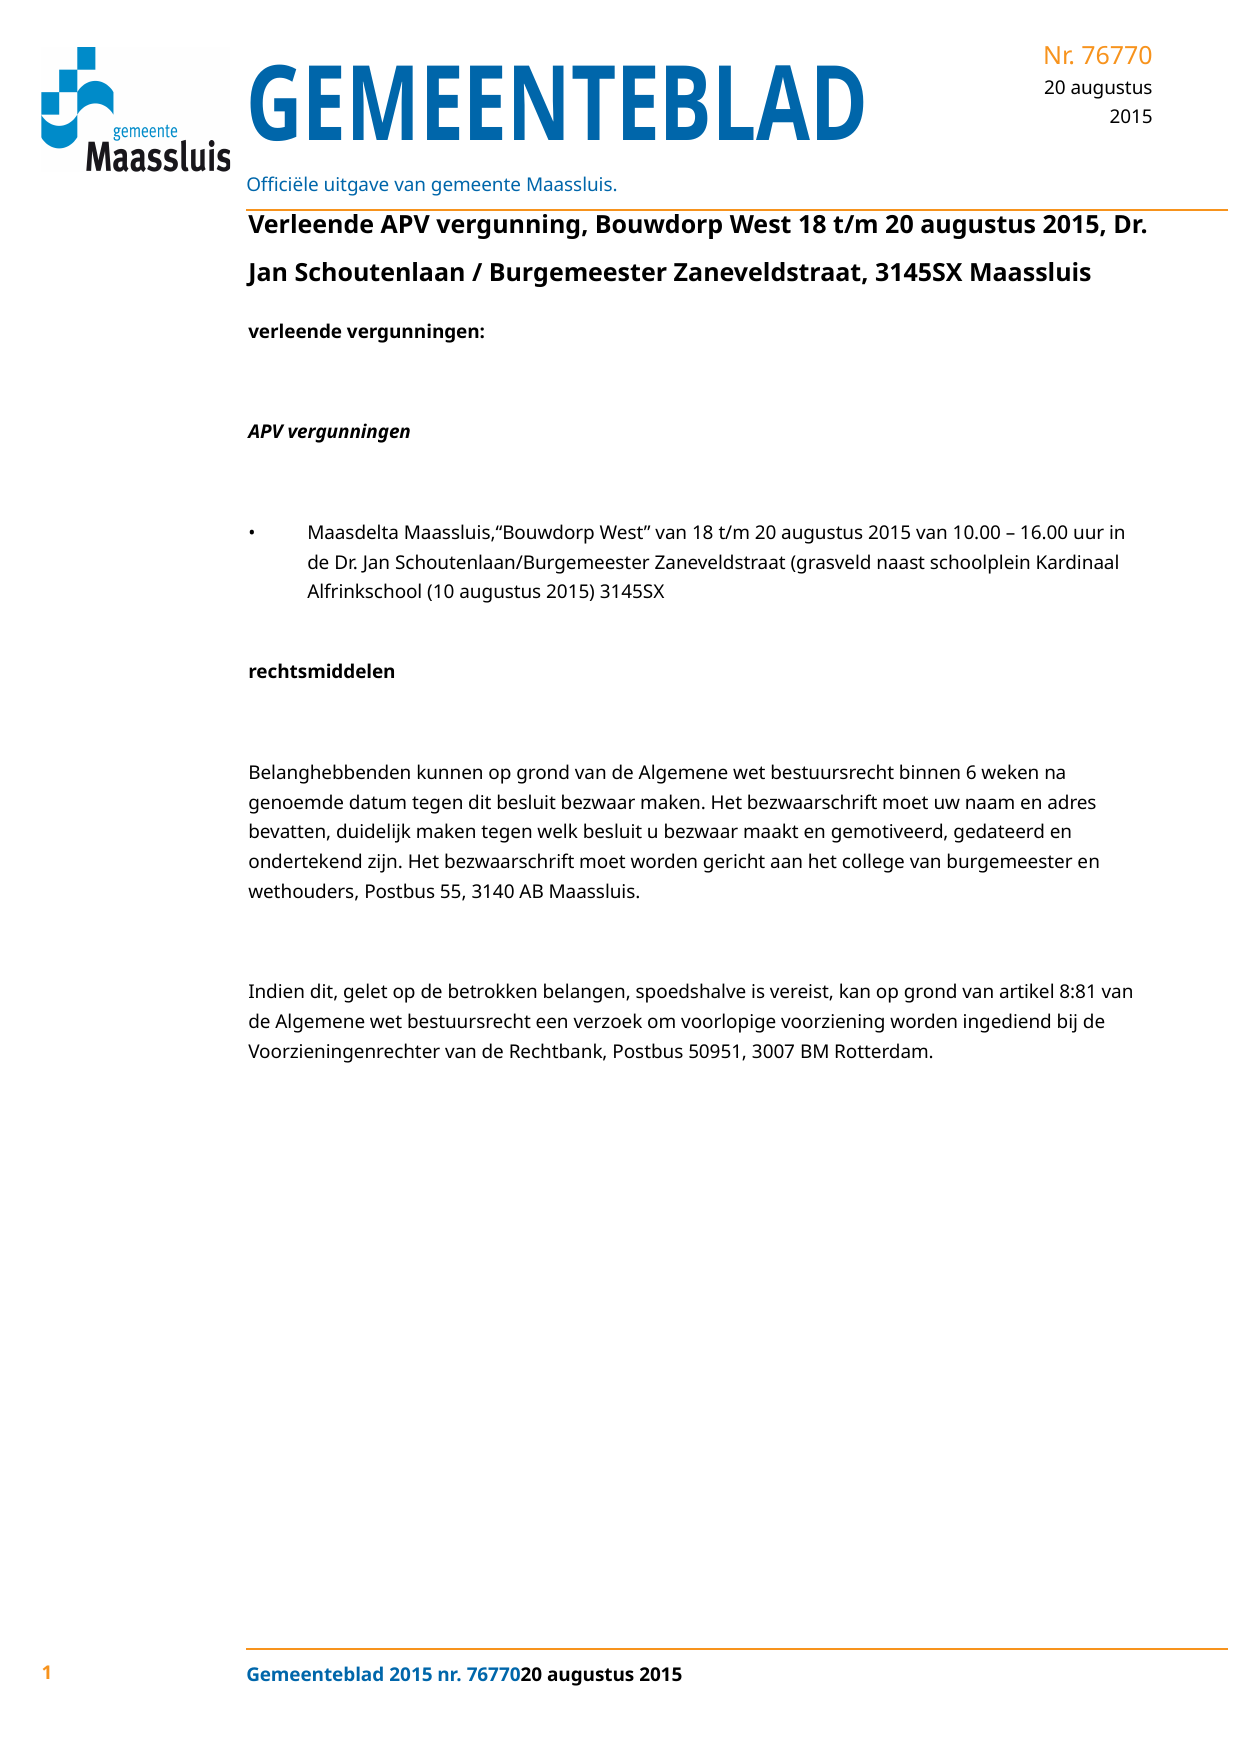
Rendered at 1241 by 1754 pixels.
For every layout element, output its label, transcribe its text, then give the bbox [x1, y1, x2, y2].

picture [41, 47, 231, 172]
text Verleende APV vergunning, Bouwdorp West 18 t/m 20 augustus 2015, Dr. Jan Schoutenlaan / Burgemeester Zaneveldstraat, 3145SX Maassluis [248, 211, 1152, 288]
text APV vergunningen [248, 419, 1152, 444]
text Indien dit, gelet op de betrokken belangen, spoedshalve is vereist, kan op grond van artikel 8:81 van de Algemene wet bestuursrecht een verzoek om voorlopige voorziening worden ingediend bij de Voorzieningenrechter van de Rechtbank, Postbus 50951, 3007 BM Rotterdam. [248, 979, 1152, 1064]
list Maasdelta Maassluis,“Bouwdorp West” van 18 t/m 20 augustus 2015 van 10.00 – 16.00 uur in de Dr. Jan Schoutenlaan/Burgemeester Zaneveldstraat (grasveld naast schoolplein Kardinaal Alfrinkschool (10 augustus 2015) 3145SX [248, 519, 1152, 604]
text verleende vergunningen: [248, 318, 1152, 344]
text rechtsmiddelen [248, 659, 1152, 684]
text Belanghebbenden kunnen op grond van de Algemene wet bestuursrecht binnen 6 weken na genoemde datum tegen dit besluit bezwaar maken. Het bezwaarschrift moet uw naam en adres bevatten, duidelijk maken tegen welk besluit u bezwaar maakt en gemotiveerd, gedateerd en ondertekend zijn. Het bezwaarschrift moet worden gericht aan het college van burgemeester en wethouders, Postbus 55, 3140 AB Maassluis. [248, 759, 1152, 904]
picture [41, 47, 77, 92]
